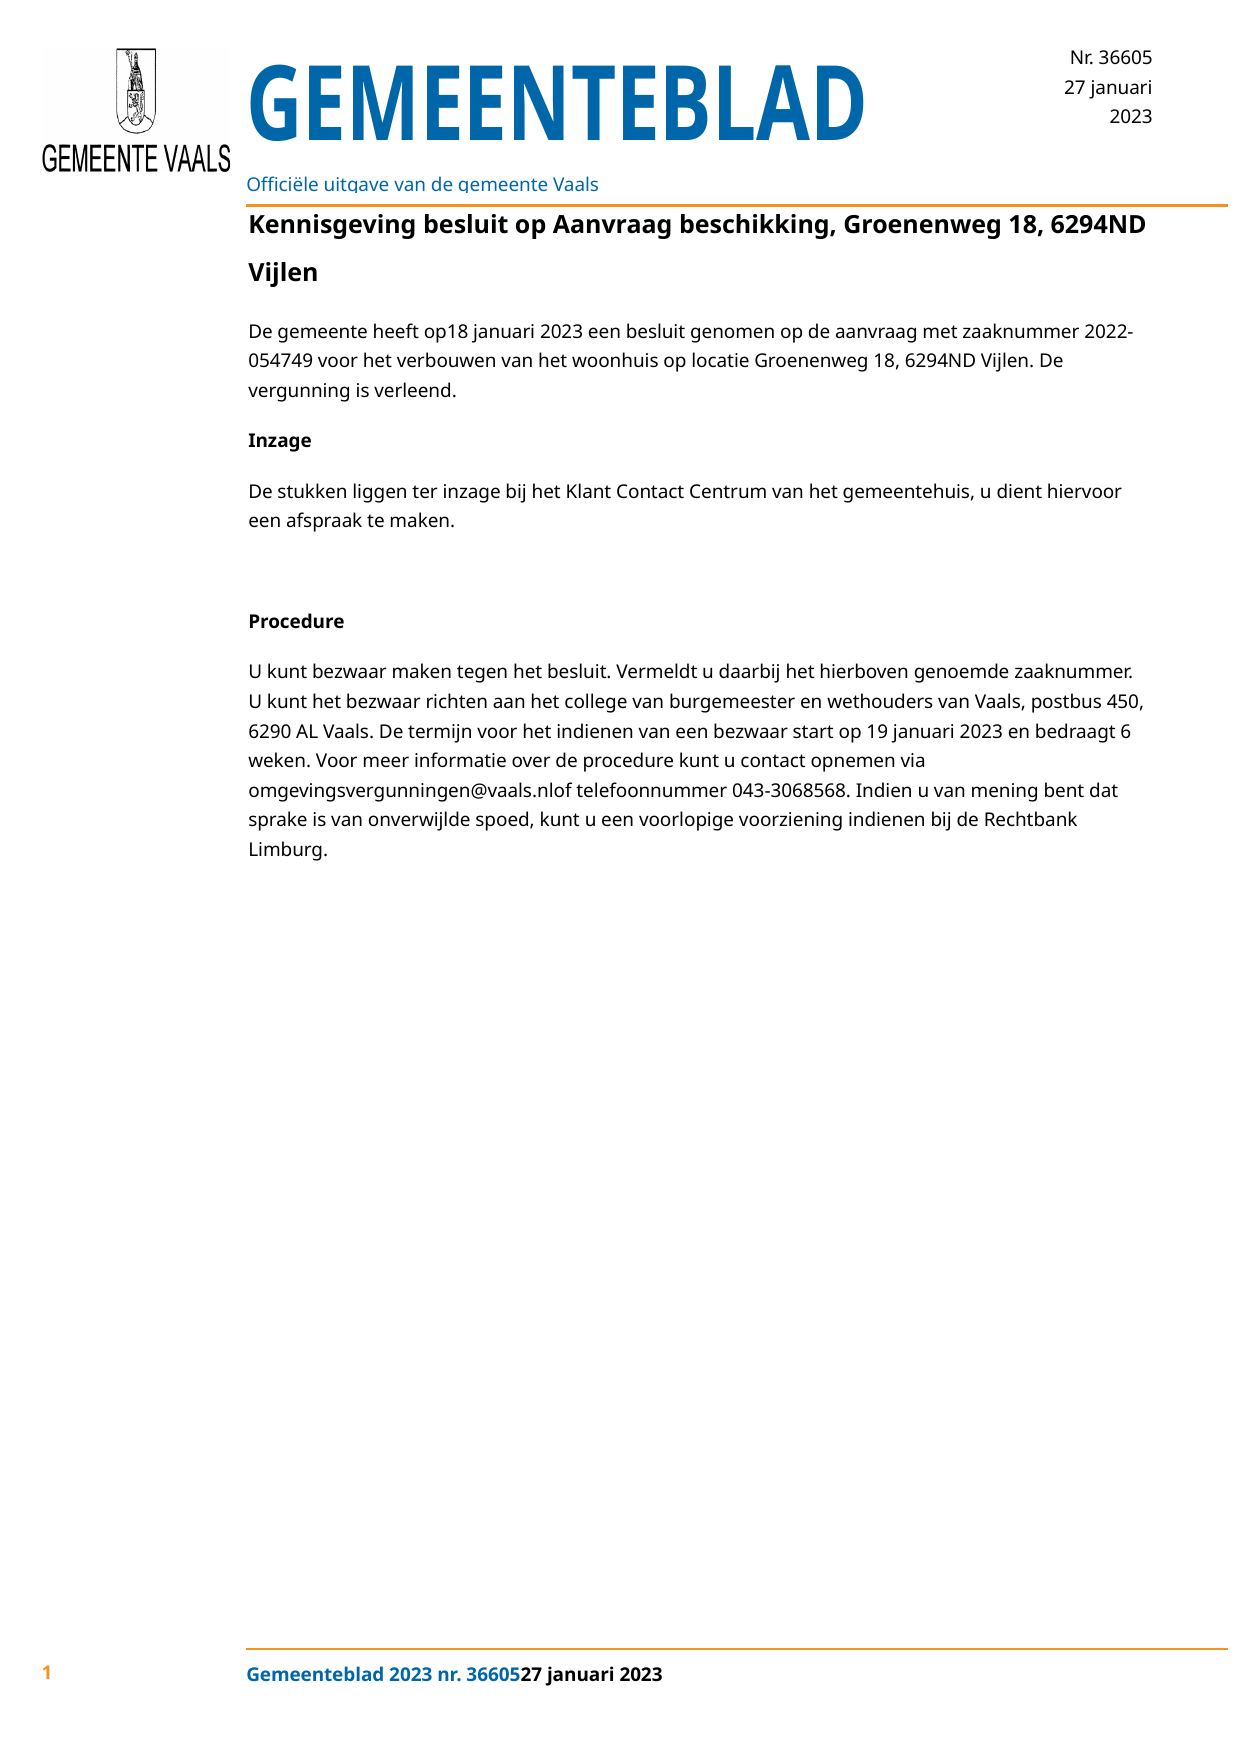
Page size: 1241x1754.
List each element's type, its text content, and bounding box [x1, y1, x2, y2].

picture [41, 47, 231, 172]
text Kennisgeving besluit op Aanvraag beschikking, Groenenweg 18, 6294ND Vijlen [248, 207, 1152, 288]
text Inzage [248, 427, 1152, 453]
text U kunt bezwaar maken tegen het besluit. Vermeldt u daarbij het hierboven genoemde zaaknummer. U kunt het bezwaar richten aan het college van burgemeester en wethouders van Vaals, postbus 450, 6290 AL Vaals. De termijn voor het indienen van een bezwaar start op 19 januari 2023 en bedraagt 6 weken. Voor meer informatie over de procedure kunt u contact opnemen via omgevingsvergunningen@vaals.nlof telefoonnummer 043-3068568. Indien u van mening bent dat sprake is van onverwijlde spoed, kunt u een voorlopige voorziening indienen bij de Rechtbank Limburg. [248, 659, 1152, 862]
text Procedure [248, 608, 1152, 634]
text De stukken liggen ter inzage bij het Klant Contact Centrum van het gemeentehuis, u dient hiervoor een afspraak te maken. [248, 478, 1152, 533]
text De gemeente heeft op18 januari 2023 een besluit genomen op de aanvraag met zaaknummer 2022-054749 voor het verbouwen van het woonhuis op locatie Groenenweg 18, 6294ND Vijlen. De vergunning is verleend. [248, 318, 1152, 403]
